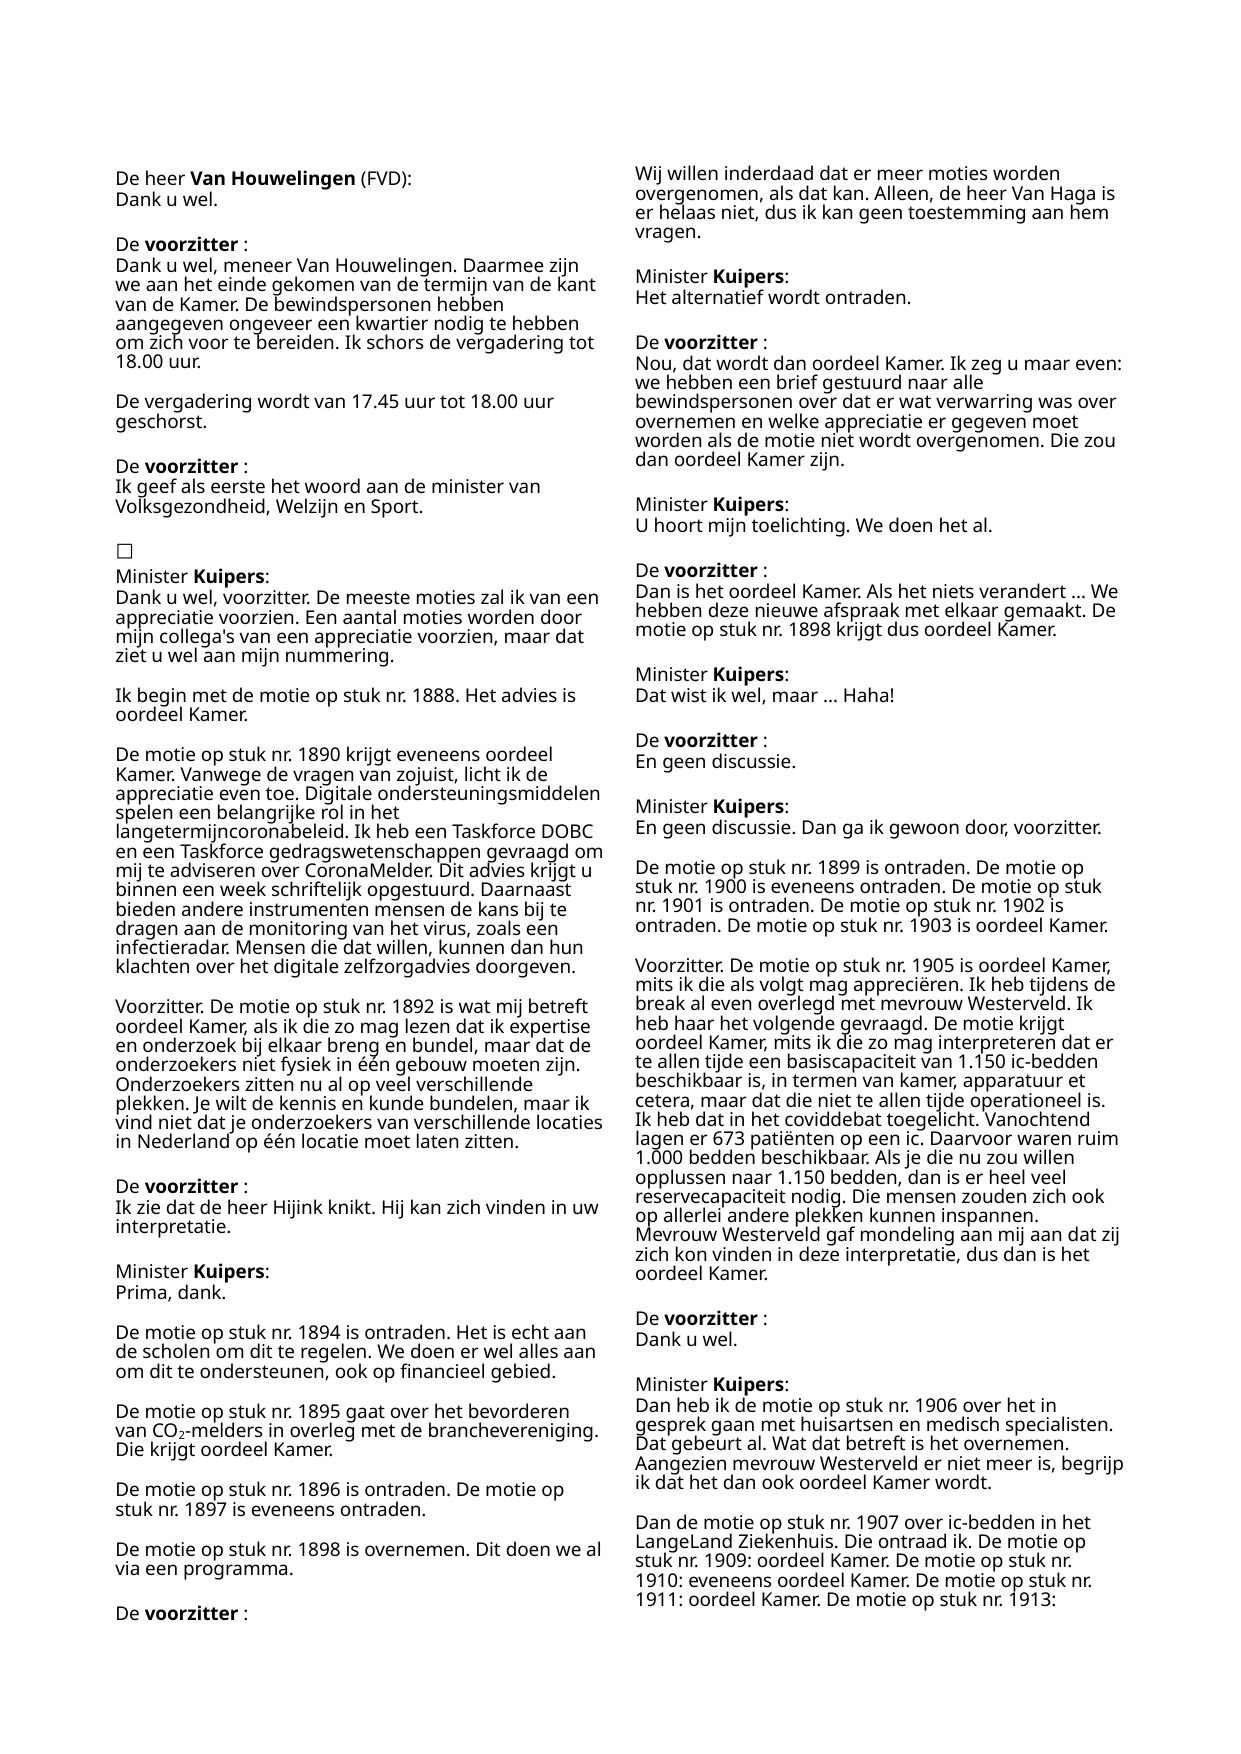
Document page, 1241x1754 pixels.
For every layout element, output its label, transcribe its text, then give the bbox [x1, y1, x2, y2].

text Voorzitter. De motie op stuk nr. 1905 is oordeel Kamer, mits ik die als volgt mag appreciëren. Ik heb tijdens de break al even overlegd met mevrouw Westerveld. Ik heb haar het volgende gevraagd. De motie krijgt oordeel Kamer, mits ik die zo mag interpreteren dat er te allen tijde een basiscapaciteit van 1.150 ic-bedden beschikbaar is, in termen van kamer, apparatuur et cetera, maar dat die niet te allen tijde operationeel is. Ik heb dat in het coviddebat toegelicht. Vanochtend lagen er 673 patiënten op een ic. Daarvoor waren ruim 1.000 bedden beschikbaar. Als je die nu zou willen opplussen naar 1.150 bedden, dan is er heel veel reservecapaciteit nodig. Die mensen zouden zich ook op allerlei andere plekken kunnen inspannen. Mevrouw Westerveld gaf mondeling aan mij aan dat zij zich kon vinden in deze interpretatie, dus dan is het oordeel Kamer. [635, 957, 1125, 1284]
text Dank u wel, voorzitter. De meeste moties zal ik van een appreciatie voorzien. Een aantal moties worden door mijn collega's van een appreciatie voorzien, maar dat ziet u wel aan mijn nummering. [115, 589, 605, 666]
text Dan is het oordeel Kamer. Als het niets verandert … We hebben deze nieuwe afspraak met elkaar gemaakt. De motie op stuk nr. 1898 krijgt dus oordeel Kamer. [635, 583, 1125, 641]
text De voorzitter : [635, 1305, 1125, 1331]
text Ik zie dat de heer Hijink knikt. Hij kan zich vinden in uw interpretatie. [115, 1199, 605, 1238]
text Minister Kuipers: [115, 1258, 605, 1284]
text De voorzitter : [115, 231, 605, 257]
text De voorzitter : [635, 329, 1125, 355]
text Dan heb ik de motie op stuk nr. 1906 over het in gesprek gaan met huisartsen en medisch specialisten. Dat gebeurt al. Wat dat betreft is het overnemen. Aangezien mevrouw Westerveld er niet meer is, begrijp ik dat het dan ook oordeel Kamer wordt. [635, 1397, 1125, 1493]
text En geen discussie. [635, 753, 1125, 772]
text Dank u wel, meneer Van Houwelingen. Daarmee zijn we aan het einde gekomen van de termijn van de kant van de Kamer. De bewindspersonen hebben aangegeven ongeveer een kwartier nodig te hebben om zich voor te bereiden. Ik schors de vergadering tot 18.00 uur. [115, 257, 605, 373]
text Nou, dat wordt dan oordeel Kamer. Ik zeg u maar even: we hebben een brief gestuurd naar alle bewindspersonen over dat er wat verwarring was over overnemen en welke appreciatie er gegeven moet worden als de motie niet wordt overgenomen. Die zou dan oordeel Kamer zijn. [635, 355, 1125, 470]
text Minister Kuipers: [635, 793, 1125, 819]
text U hoort mijn toelichting. We doen het al. [635, 517, 1125, 536]
text Dan de motie op stuk nr. 1907 over ic-bedden in het LangeLand Ziekenhuis. Die ontraad ik. De motie op stuk nr. 1909: oordeel Kamer. De motie op stuk nr. 1910: eveneens oordeel Kamer. De motie op stuk nr. 1911: oordeel Kamer. De motie op stuk nr. 1913: [635, 1514, 1125, 1610]
text De voorzitter : [635, 557, 1125, 583]
text De motie op stuk nr. 1894 is ontraden. Het is echt aan de scholen om dit te regelen. We doen er wel alles aan om dit te ondersteunen, ook op financieel gebied. [115, 1324, 605, 1382]
text Dank u wel. [115, 191, 605, 210]
text Dank u wel. [635, 1331, 1125, 1350]
text De vergadering wordt van 17.45 uur tot 18.00 uur geschorst. [115, 393, 605, 432]
text De motie op stuk nr. 1898 is overnemen. Dit doen we al via een programma. [115, 1541, 605, 1579]
text ⬜ [115, 538, 605, 564]
text Wij willen inderdaad dat er meer moties worden overgenomen, als dat kan. Alleen, de heer Van Haga is er helaas niet, dus ik kan geen toestemming aan hem vragen. [635, 165, 1125, 242]
text Voorzitter. De motie op stuk nr. 1892 is wat mij betreft oordeel Kamer, als ik die zo mag lezen dat ik expertise en onderzoek bij elkaar breng en bundel, maar dat de onderzoekers niet fysiek in één gebouw moeten zijn. Onderzoekers zitten nu al op veel verschillende plekken. Je wilt de kennis en kunde bundelen, maar ik vind niet dat je onderzoekers van verschillende locaties in Nederland op één locatie moet laten zitten. [115, 998, 605, 1153]
text Minister Kuipers: [115, 564, 605, 589]
text De motie op stuk nr. 1895 gaat over het bevorderen van CO2-melders in overleg met de branchevereniging. Die krijgt oordeel Kamer. [115, 1403, 605, 1461]
text De heer Van Houwelingen (FVD): [115, 165, 605, 191]
text De voorzitter : [115, 1600, 605, 1626]
text Ik geef als eerste het woord aan de minister van Volksgezondheid, Welzijn en Sport. [115, 478, 605, 517]
text De motie op stuk nr. 1890 krijgt eveneens oordeel Kamer. Vanwege de vragen van zojuist, licht ik de appreciatie even toe. Digitale ondersteuningsmiddelen spelen een belangrijke rol in het langetermijncoronabeleid. Ik heb een Taskforce DOBC en een Taskforce gedragswetenschappen gevraagd om mij te adviseren over CoronaMelder. Dit advies krijgt u binnen een week schriftelijk opgestuurd. Daarnaast bieden andere instrumenten mensen de kans bij te dragen aan de monitoring van het virus, zoals een infectieradar. Mensen die dat willen, kunnen dan hun klachten over het digitale zelfzorgadvies doorgeven. [115, 746, 605, 978]
text En geen discussie. Dan ga ik gewoon door, voorzitter. [635, 819, 1125, 838]
text De voorzitter : [635, 727, 1125, 753]
text Minister Kuipers: [635, 661, 1125, 687]
text De motie op stuk nr. 1896 is ontraden. De motie op stuk nr. 1897 is eveneens ontraden. [115, 1481, 605, 1520]
text Ik begin met de motie op stuk nr. 1888. Het advies is oordeel Kamer. [115, 687, 605, 726]
text De voorzitter : [115, 1173, 605, 1199]
text De voorzitter : [115, 453, 605, 478]
text Prima, dank. [115, 1284, 605, 1303]
text De motie op stuk nr. 1899 is ontraden. De motie op stuk nr. 1900 is eveneens ontraden. De motie op stuk nr. 1901 is ontraden. De motie op stuk nr. 1902 is ontraden. De motie op stuk nr. 1903 is oordeel Kamer. [635, 859, 1125, 936]
text Minister Kuipers: [635, 263, 1125, 289]
text Minister Kuipers: [635, 1371, 1125, 1397]
text Het alternatief wordt ontraden. [635, 289, 1125, 308]
text Dat wist ik wel, maar … Haha! [635, 687, 1125, 706]
text Minister Kuipers: [635, 491, 1125, 517]
